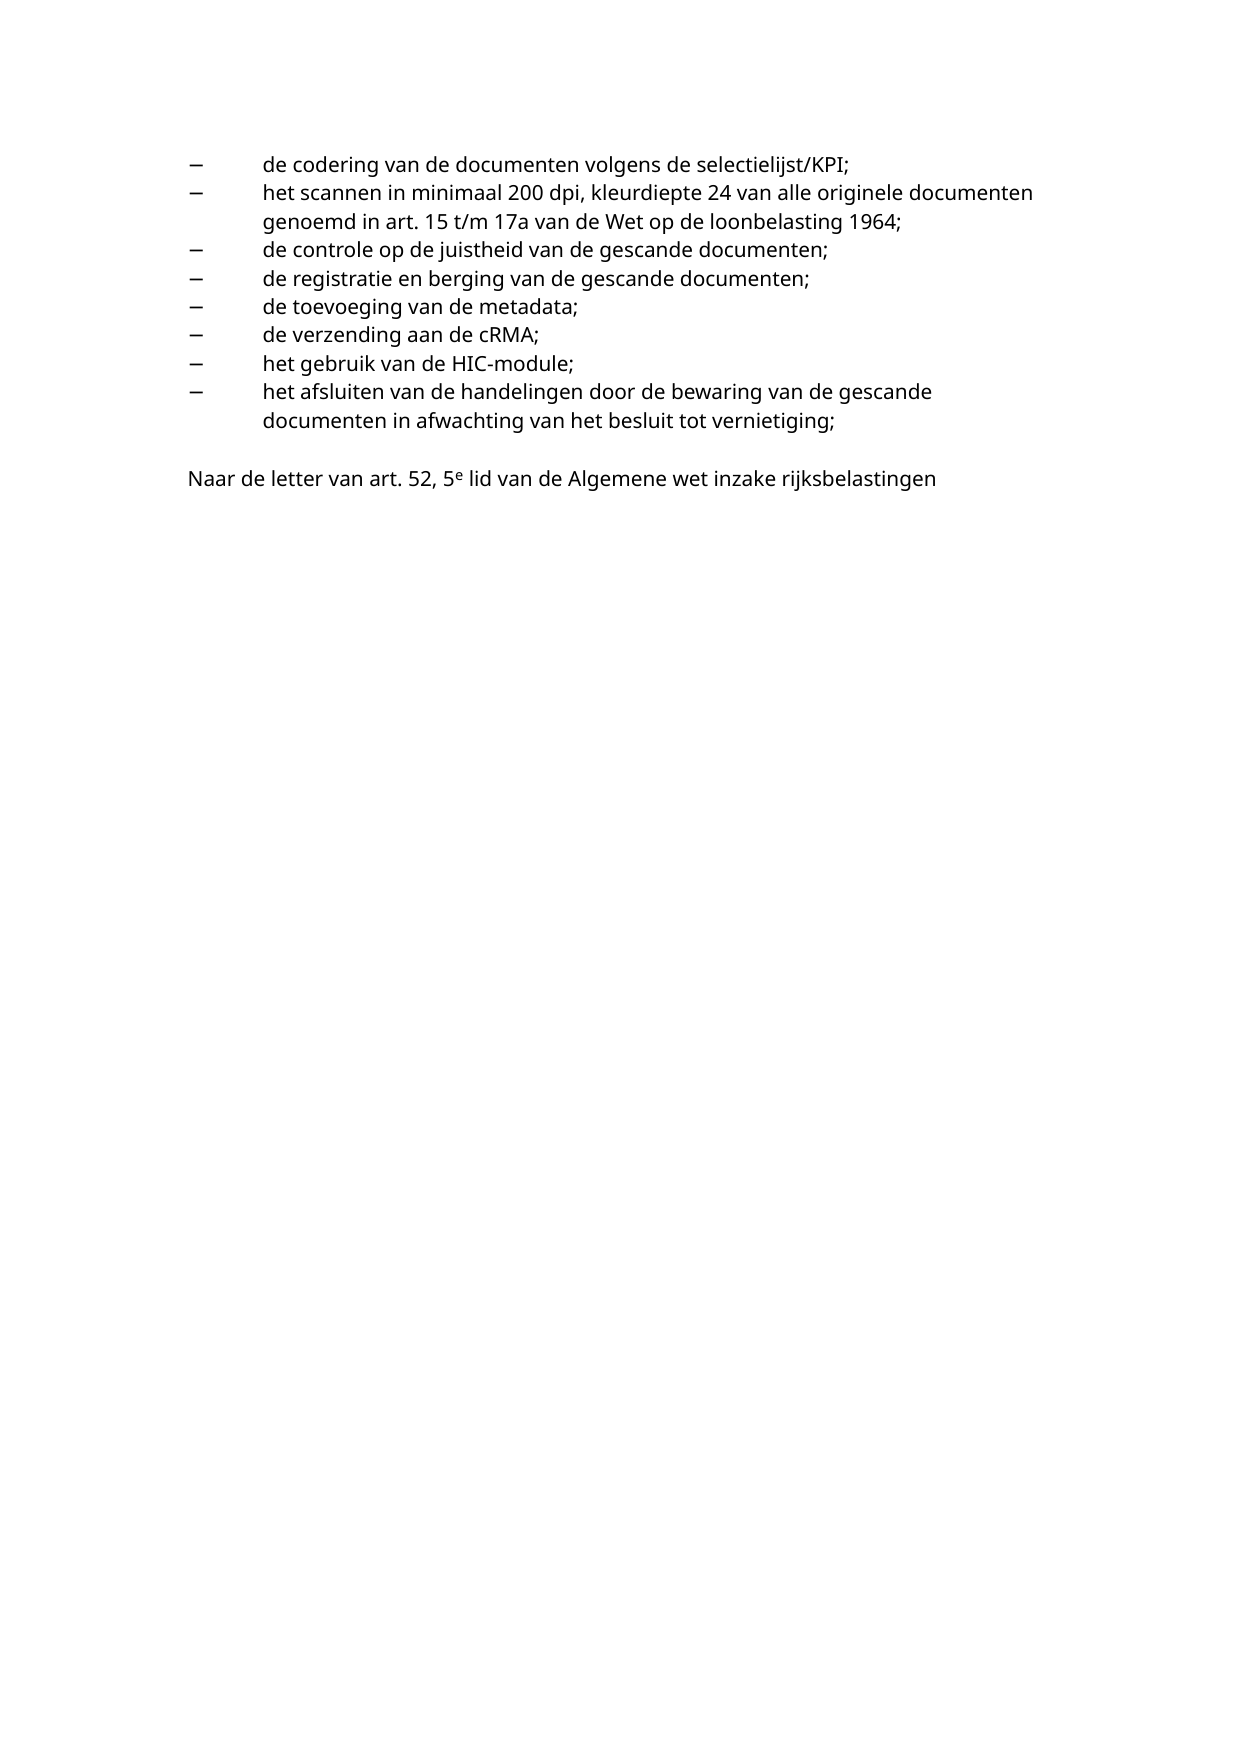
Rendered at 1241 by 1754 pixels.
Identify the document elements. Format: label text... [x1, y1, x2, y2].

list de verzending aan de cRMA; [187, 321, 1053, 349]
text Naar de letter van art. 52, 5e lid van de Algemene wet inzake rijksbelastingen [187, 464, 1053, 493]
list het afsluiten van de handelingen door de bewaring van de gescande documenten in afwachting van het besluit tot vernietiging; [187, 377, 1053, 434]
list het scannen in minimaal 200 dpi, kleurdiepte 24 van alle originele documenten genoemd in art. 15 t/m 17a van de Wet op de loonbelasting 1964; [187, 178, 1053, 235]
list de registratie en berging van de gescande documenten; [187, 264, 1053, 292]
list de codering van de documenten volgens de selectielijst/KPI; [187, 150, 1053, 178]
list de toevoeging van de metadata; [187, 292, 1053, 321]
list de controle op de juistheid van de gescande documenten; [187, 235, 1053, 264]
list het gebruik van de HIC-module; [187, 349, 1053, 377]
